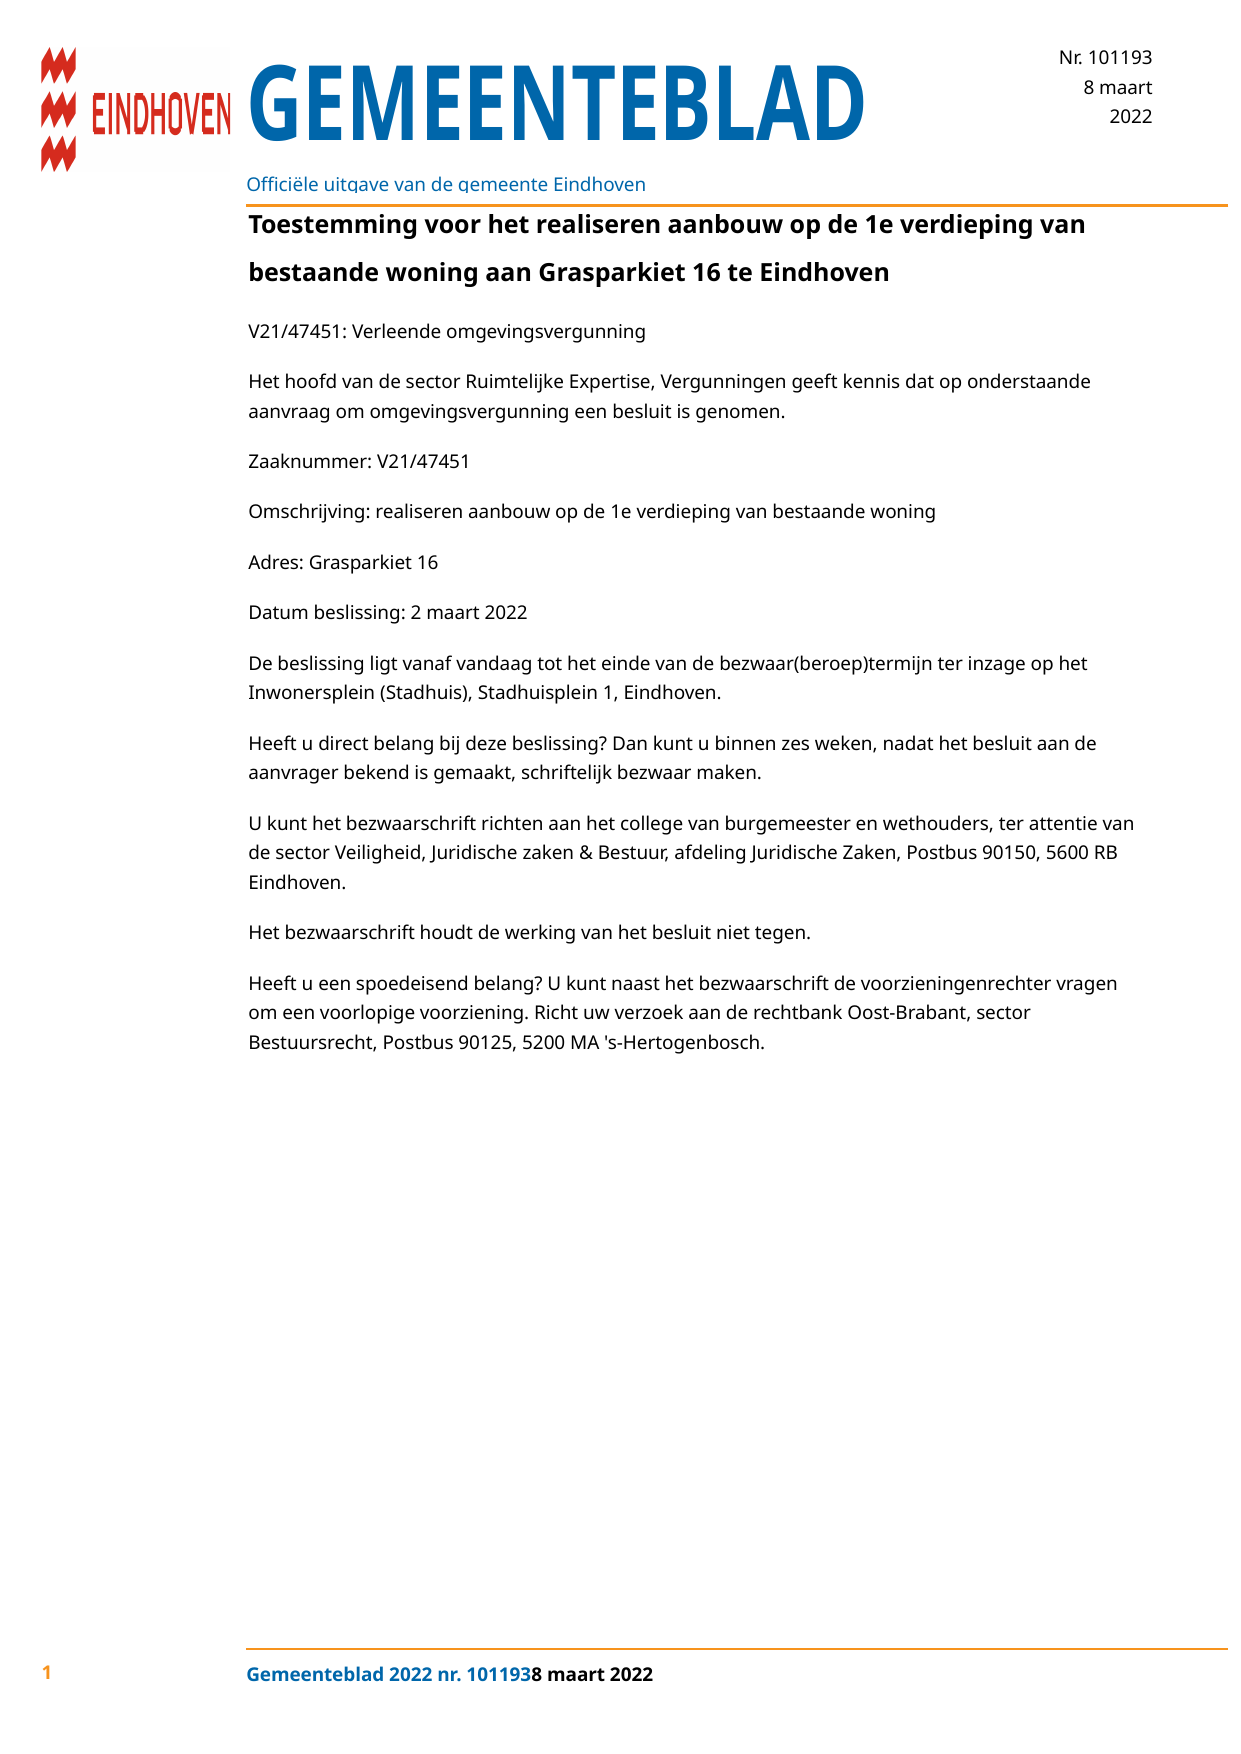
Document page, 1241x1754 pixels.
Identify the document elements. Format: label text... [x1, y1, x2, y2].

text Omschrijving: realiseren aanbouw op de 1e verdieping van bestaande woning [248, 499, 1152, 524]
text Zaaknummer: V21/47451 [248, 448, 1152, 474]
text U kunt het bezwaarschrift richten aan het college van burgemeester en wethouders, ter attentie van de sector Veiligheid, Juridische zaken & Bestuur, afdeling Juridische Zaken, Postbus 90150, 5600 RB Eindhoven. [248, 810, 1152, 895]
text Adres: Grasparkiet 16 [248, 549, 1152, 575]
text Toestemming voor het realiseren aanbouw op de 1e verdieping van bestaande woning aan Grasparkiet 16 te Eindhoven [248, 207, 1152, 288]
text Het bezwaarschrift houdt de werking van het besluit niet tegen. [248, 919, 1152, 945]
text Heeft u een spoedeisend belang? U kunt naast het bezwaarschrift de voorzieningenrechter vragen om een voorlopige voorziening. Richt uw verzoek aan de rechtbank Oost-Brabant, sector Bestuursrecht, Postbus 90125, 5200 MA 's-Hertogenbosch. [248, 970, 1152, 1055]
picture [41, 47, 231, 172]
text Het hoofd van de sector Ruimtelijke Expertise, Vergunningen geeft kennis dat op onderstaande aanvraag om omgevingsvergunning een besluit is genomen. [248, 368, 1152, 424]
text De beslissing ligt vanaf vandaag tot het einde van de bezwaar(beroep)termijn ter inzage op het Inwonersplein (Stadhuis), Stadhuisplein 1, Eindhoven. [248, 650, 1152, 705]
text V21/47451: Verleende omgevingsvergunning [248, 318, 1152, 344]
text Datum beslissing: 2 maart 2022 [248, 599, 1152, 625]
text Heeft u direct belang bij deze beslissing? Dan kunt u binnen zes weken, nadat het besluit aan de aanvrager bekend is gemaakt, schriftelijk bezwaar maken. [248, 730, 1152, 785]
